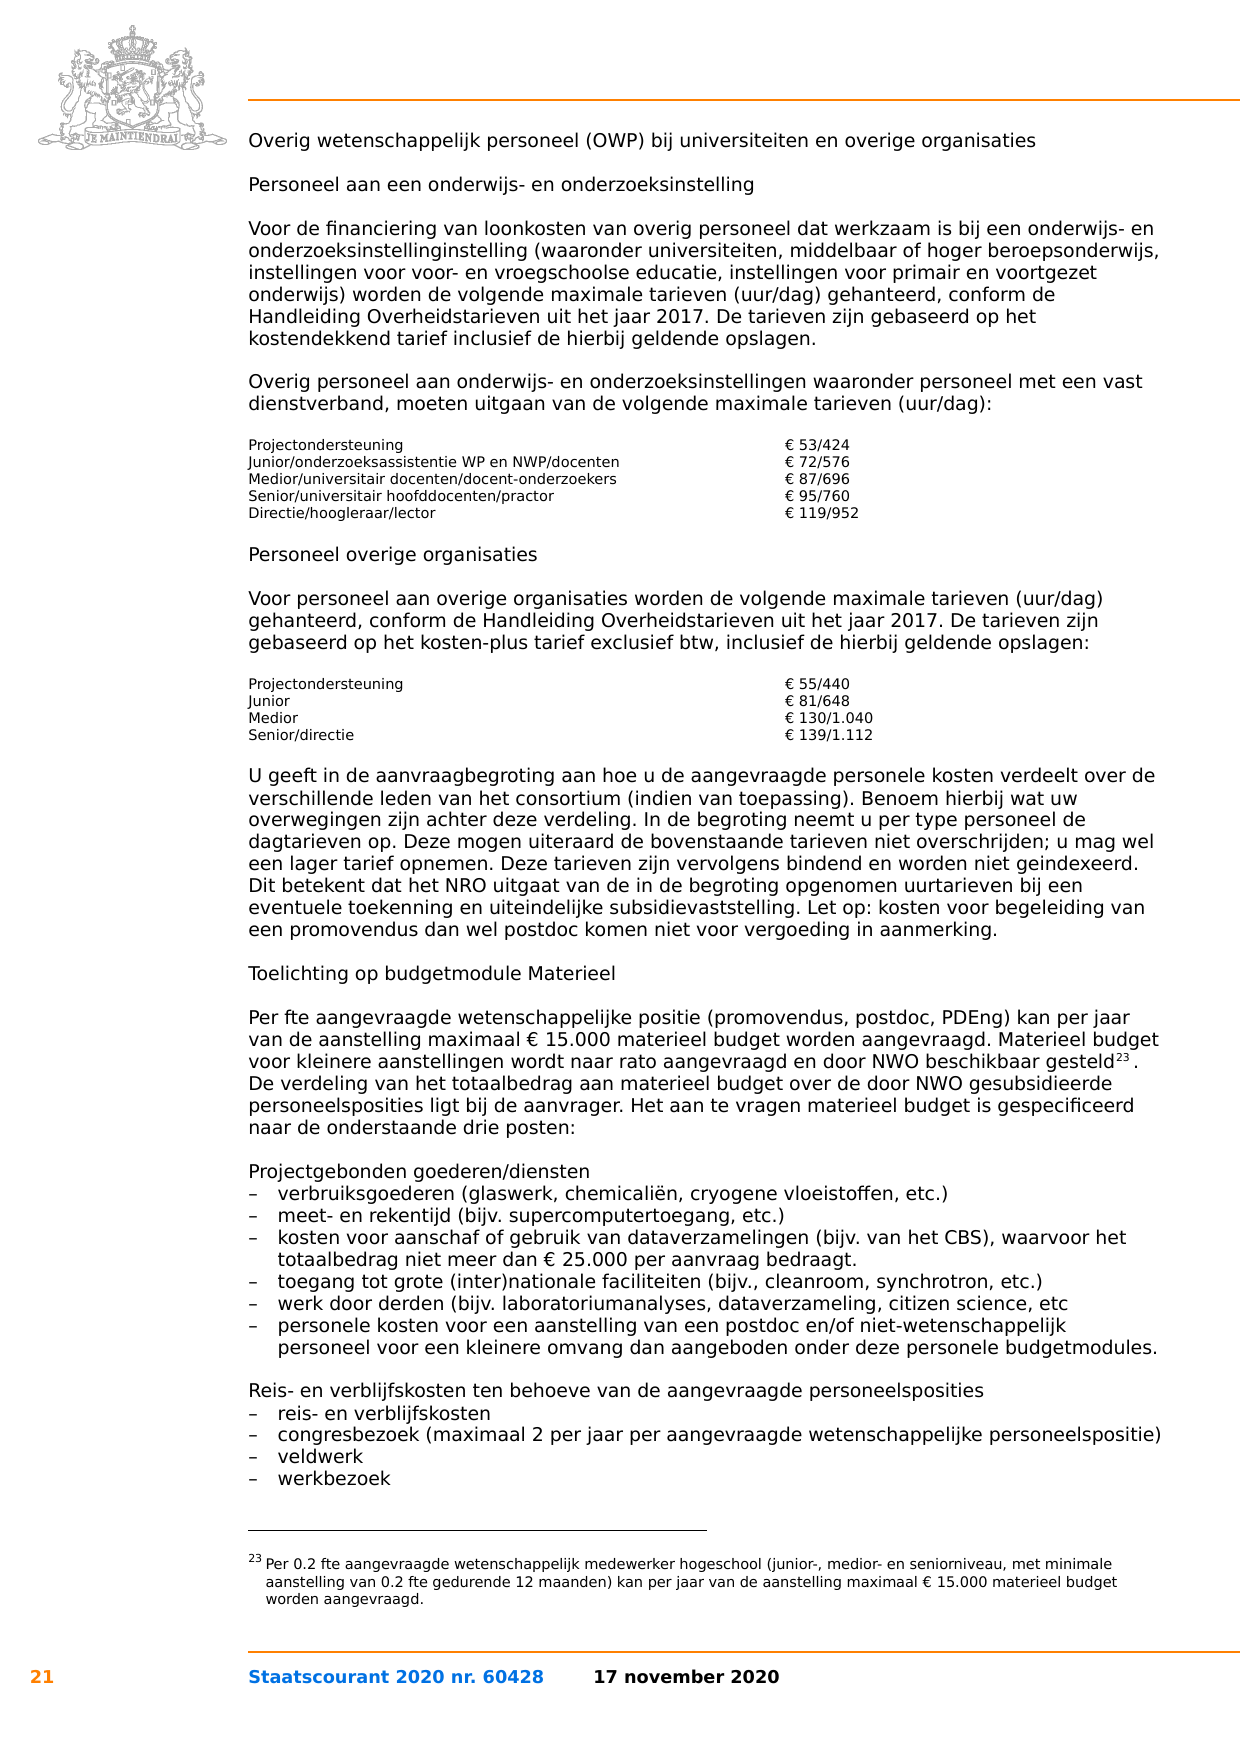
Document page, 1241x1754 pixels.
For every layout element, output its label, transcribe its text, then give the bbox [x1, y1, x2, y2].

text – werkbezoek [248, 1468, 1163, 1490]
table_cell Junior [248, 693, 779, 709]
subtitle Toelichting op budgetmodule Materieel [248, 963, 1163, 985]
table_cell € 81/648 [779, 693, 1163, 709]
text Voor personeel aan overige organisaties worden de volgende maximale tarieven (uur/dag) gehanteerd, conform de Handleiding Overheidstarieven uit het jaar 2017. De tarieven zijn gebaseerd op het kosten-plus tarief exclusief btw, inclusief de hierbij geldende opslagen: [248, 588, 1163, 654]
table_cell Senior/directie [248, 727, 779, 743]
table_cell € 87/696 [779, 471, 1163, 488]
table_cell Medior/universitair docenten/docent-onderzoekers [248, 471, 779, 488]
text – congresbezoek (maximaal 2 per jaar per aangevraagde wetenschappelijke personeelspositie) [248, 1424, 1163, 1446]
text Per fte aangevraagde wetenschappelijke positie (promovendus, postdoc, PDEng) kan per jaar van de aanstelling maximaal € 15.000 materieel budget worden aangevraagd. Materieel budget voor kleinere aanstellingen wordt naar rato aangevraagd en door NWO beschikbaar gesteld. [248, 1007, 1163, 1073]
text Reis- en verblijfskosten ten behoeve van de aangevraagde personeelsposities [248, 1380, 1163, 1402]
table_cell € 72/576 [779, 454, 1163, 471]
text – toegang tot grote (inter)nationale faciliteiten (bijv., cleanroom, synchrotron, etc.) [248, 1271, 1163, 1293]
text – verbruiksgoederen (glaswerk, chemicaliën, cryogene vloeistoffen, etc.) [248, 1183, 1163, 1205]
table_cell Senior/universitair hoofddocenten/practor [248, 488, 779, 505]
text Overig personeel aan onderwijs- en onderzoeksinstellingen waaronder personeel met een vast dienstverband, moeten uitgaan van de volgende maximale tarieven (uur/dag): [248, 371, 1163, 415]
text U geeft in de aanvraagbegroting aan hoe u de aangevraagde personele kosten verdeelt over de verschillende leden van het consortium (indien van toepassing). Benoem hierbij wat uw overwegingen zijn achter deze verdeling. In de begroting neemt u per type personeel de dagtarieven op. Deze mogen uiteraard de bovenstaande tarieven niet overschrijden; u mag wel een lager tarief opnemen. Deze tarieven zijn vervolgens bindend en worden niet geindexeerd. Dit betekent dat het NRO uitgaat van de in de begroting opgenomen uurtarieven bij een eventuele toekenning en uiteindelijke subsidievaststelling. Let op: kosten voor begeleiding van een promovendus dan wel postdoc komen niet voor vergoeding in aanmerking. [248, 765, 1163, 941]
table_header Projectondersteuning [248, 437, 779, 454]
subtitle Personeel aan een onderwijs- en onderzoeksinstelling [248, 174, 1163, 196]
text – personele kosten voor een aanstelling van een postdoc en/of niet-wetenschappelijk personeel voor een kleinere omvang dan aangeboden onder deze personele budgetmodules. [248, 1314, 1163, 1358]
picture [38, 25, 227, 150]
table_cell € 130/1.040 [779, 710, 1163, 727]
text Per 0.2 fte aangevraagde wetenschappelijk medewerker hogeschool (junior-, medior- en seniorniveau, met minimale aanstelling van 0.2 fte gedurende 12 maanden) kan per jaar van de aanstelling maximaal € 15.000 materieel budget worden aangevraagd. [248, 1552, 1163, 1608]
text – veldwerk [248, 1446, 1163, 1468]
table_cell € 119/952 [779, 505, 1163, 522]
table_cell Junior/onderzoeksassistentie WP en NWP/docenten [248, 454, 779, 471]
text Projectgebonden goederen/diensten [248, 1161, 1163, 1183]
table_header Projectondersteuning [248, 676, 779, 693]
text – werk door derden (bijv. laboratoriumanalyses, dataverzameling, citizen science, etc [248, 1293, 1163, 1314]
text – reis- en verblijfskosten [248, 1402, 1163, 1424]
subtitle Overig wetenschappelijk personeel (OWP) bij universiteiten en overige organisaties [248, 130, 1163, 152]
subtitle Personeel overige organisaties [248, 544, 1163, 566]
table_header € 55/440 [779, 676, 1163, 693]
table_cell Medior [248, 710, 779, 727]
text – kosten voor aanschaf of gebruik van dataverzamelingen (bijv. van het CBS), waarvoor het totaalbedrag niet meer dan € 25.000 per aanvraag bedraagt. [248, 1227, 1163, 1271]
table_header € 53/424 [779, 437, 1163, 454]
text Voor de financiering van loonkosten van overig personeel dat werkzaam is bij een onderwijs- en onderzoeksinstellinginstelling (waaronder universiteiten, middelbaar of hoger beroepsonderwijs, instellingen voor voor- en vroegschoolse educatie, instellingen voor primair en voortgezet onderwijs) worden de volgende maximale tarieven (uur/dag) gehanteerd, conform de Handleiding Overheidstarieven uit het jaar 2017. De tarieven zijn gebaseerd op het kostendekkend tarief inclusief de hierbij geldende opslagen. [248, 218, 1163, 349]
text De verdeling van het totaalbedrag aan materieel budget over de door NWO gesubsidieerde personeelsposities ligt bij de aanvrager. Het aan te vragen materieel budget is gespecificeerd naar de onderstaande drie posten: [248, 1073, 1163, 1139]
table_cell € 95/760 [779, 488, 1163, 505]
table_cell € 139/1.112 [779, 727, 1163, 743]
table_cell Directie/hoogleraar/lector [248, 505, 779, 522]
text – meet- en rekentijd (bijv. supercomputertoegang, etc.) [248, 1205, 1163, 1227]
